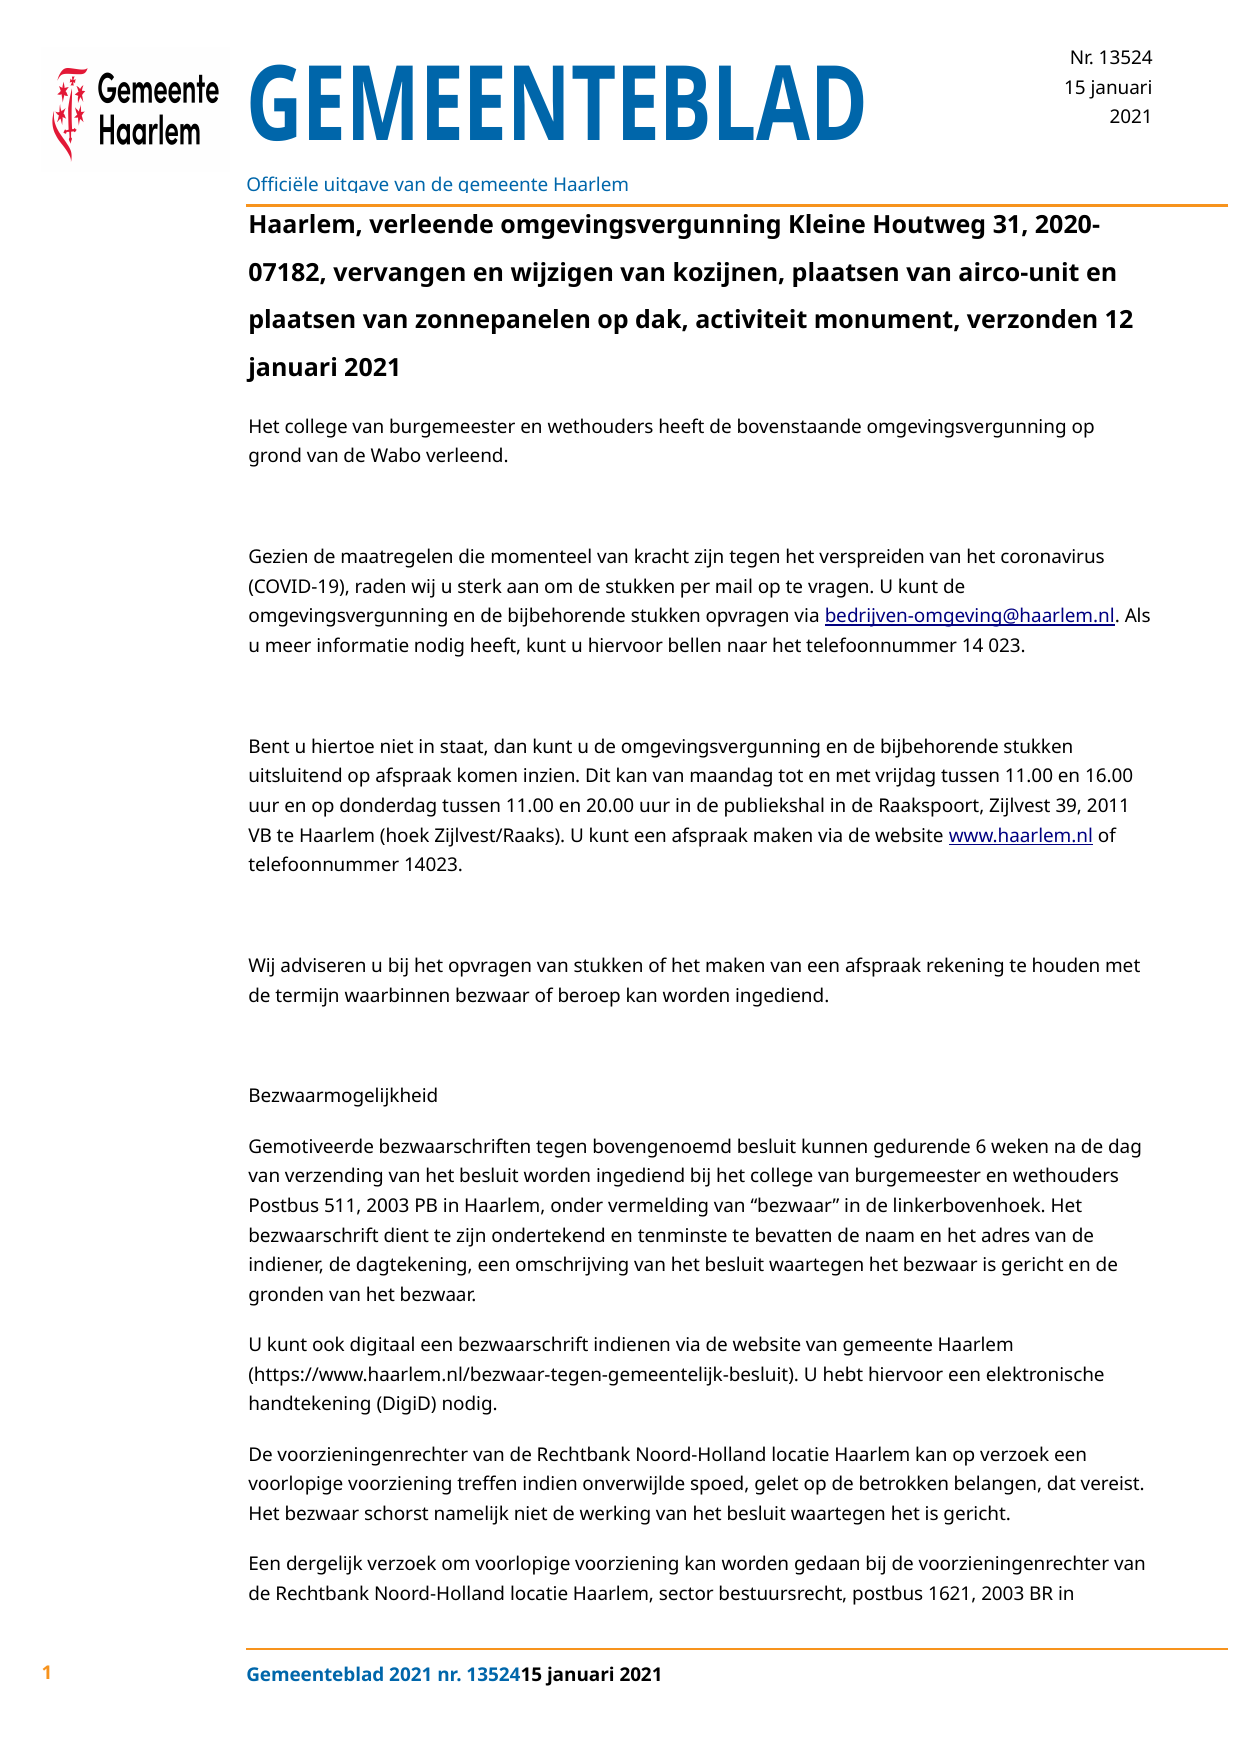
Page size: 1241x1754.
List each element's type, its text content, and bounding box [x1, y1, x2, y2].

text U kunt ook digitaal een bezwaarschrift indienen via de website van gemeente Haarlem (https://www.haarlem.nl/bezwaar-tegen-gemeentelijk-besluit). U hebt hiervoor een elektronische handtekening (DigiD) nodig. [248, 1331, 1152, 1416]
text Wij adviseren u bij het opvragen van stukken of het maken van een afspraak rekening te houden met de termijn waarbinnen bezwaar of beroep kan worden ingediend. [248, 952, 1152, 1008]
text Bent u hiertoe niet in staat, dan kunt u de omgevingsvergunning en de bijbehorende stukken uitsluitend op afspraak komen inzien. Dit kan van maandag tot en met vrijdag tussen 11.00 en 16.00 uur en op donderdag tussen 11.00 en 20.00 uur in de publiekshal in de Raakspoort, Zijlvest 39, 2011 VB te Haarlem (hoek Zijlvest/Raaks). U kunt een afspraak maken via de website www.haarlem.nl of telefoonnummer 14023. [248, 733, 1152, 877]
text Gezien de maatregelen die momenteel van kracht zijn tegen het verspreiden van het coronavirus (COVID-19), raden wij u sterk aan om de stukken per mail op te vragen. U kunt de omgevingsvergunning en de bijbehorende stukken opvragen via bedrijven-omgeving@haarlem.nl. Als u meer informatie nodig heeft, kunt u hiervoor bellen naar het telefoonnummer 14 023. [248, 543, 1152, 658]
text De voorzieningenrechter van de Rechtbank Noord-Holland locatie Haarlem kan op verzoek een voorlopige voorziening treffen indien onverwijlde spoed, gelet op de betrokken belangen, dat vereist. Het bezwaar schorst namelijk niet de werking van het besluit waartegen het is gericht. [248, 1441, 1152, 1526]
text Een dergelijk verzoek om voorlopige voorziening kan worden gedaan bij de voorzieningenrechter van de Rechtbank Noord-Holland locatie Haarlem, sector bestuursrecht, postbus 1621, 2003 BR in [248, 1551, 1152, 1606]
picture [41, 47, 231, 172]
text Gemotiveerde bezwaarschriften tegen bovengenoemd besluit kunnen gedurende 6 weken na de dag van verzending van het besluit worden ingediend bij het college van burgemeester en wethouders Postbus 511, 2003 PB in Haarlem, onder vermelding van “bezwaar” in de linkerbovenhoek. Het bezwaarschrift dient te zijn ondertekend en tenminste te bevatten de naam en het adres van de indiener, de dagtekening, een omschrijving van het besluit waartegen het bezwaar is gericht en de gronden van het bezwaar. [248, 1133, 1152, 1307]
text Het college van burgemeester en wethouders heeft de bovenstaande omgevingsvergunning op grond van de Wabo verleend. [248, 413, 1152, 468]
text Bezwaarmogelijkheid [248, 1083, 1152, 1108]
text Haarlem, verleende omgevingsvergunning Kleine Houtweg 31, 2020-07182, vervangen en wijzigen van kozijnen, plaatsen van airco-unit en plaatsen van zonnepanelen op dak, activiteit monument, verzonden 12 januari 2021 [248, 207, 1152, 384]
